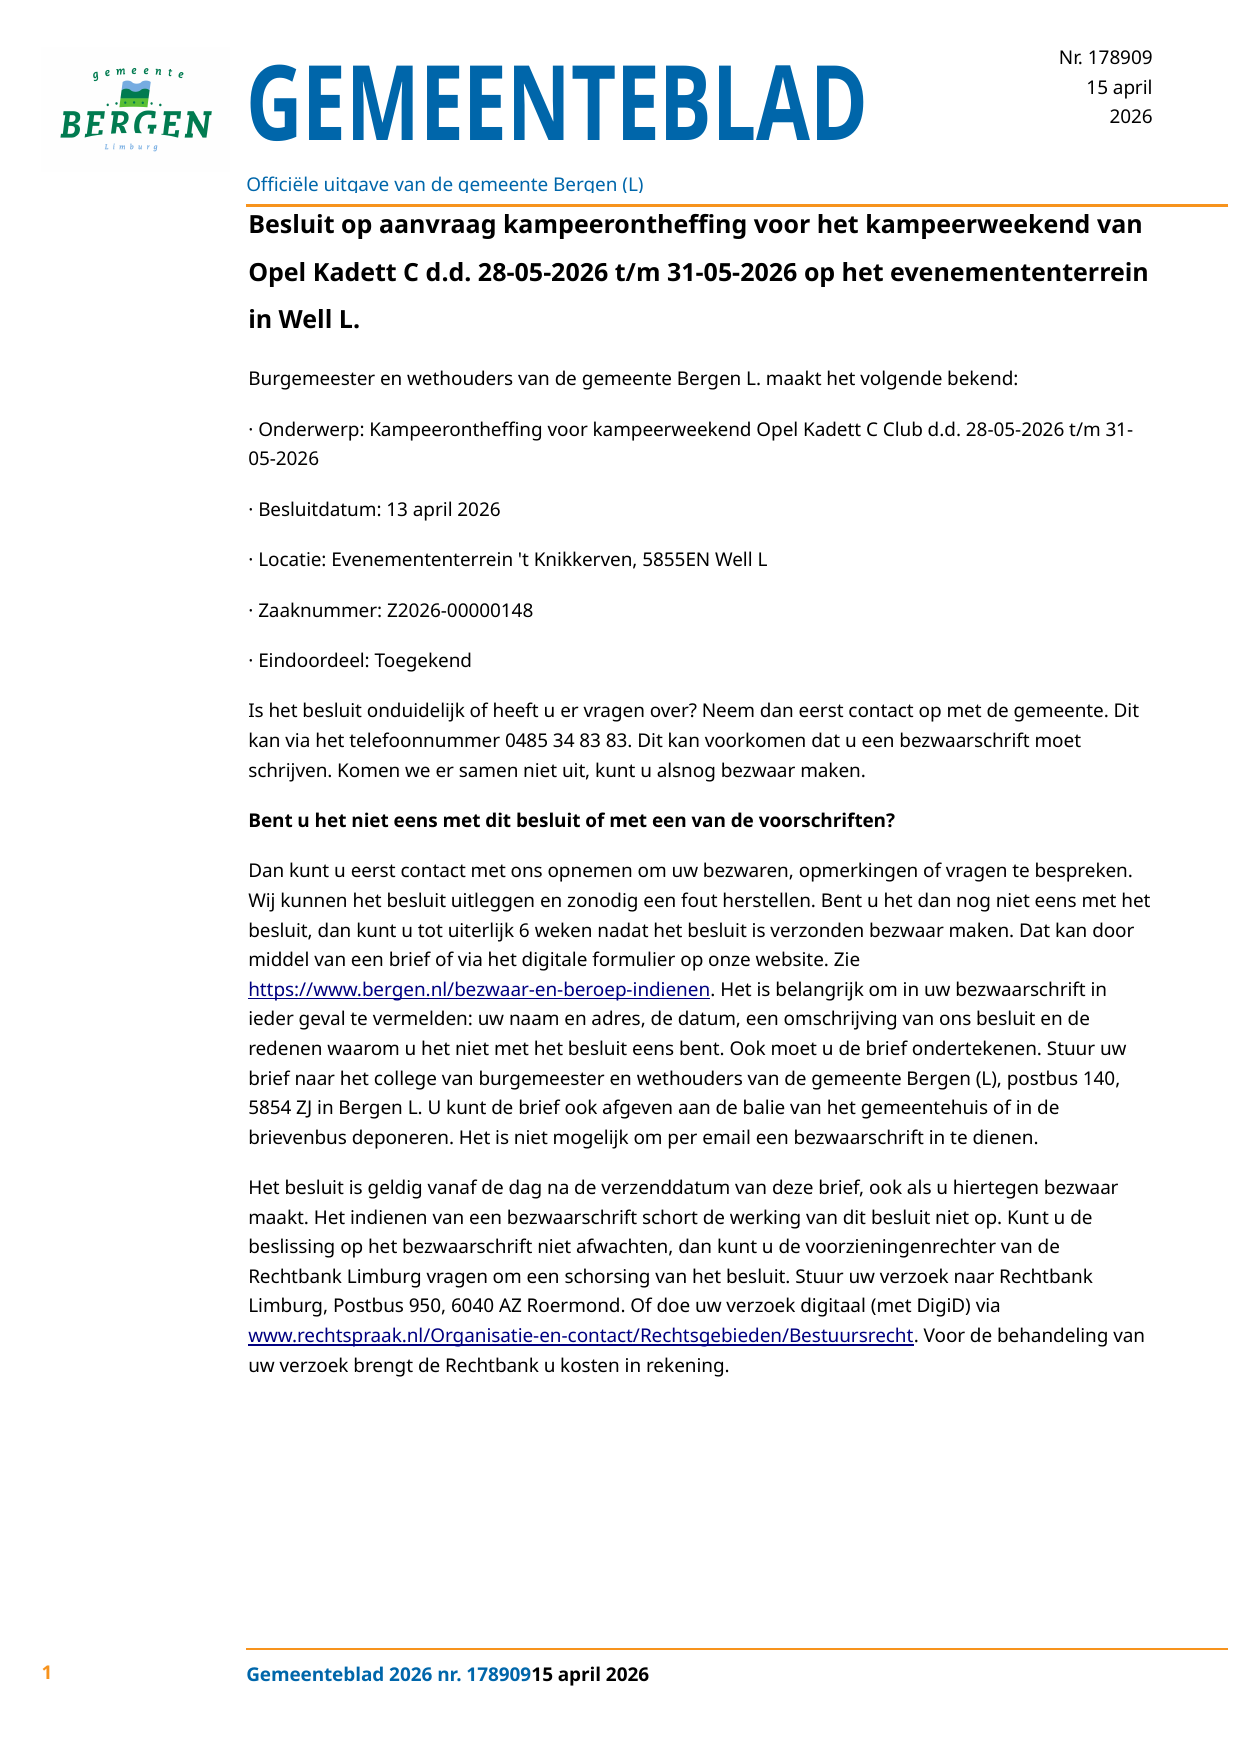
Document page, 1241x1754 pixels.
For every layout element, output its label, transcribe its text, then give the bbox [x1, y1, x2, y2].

text Burgemeester en wethouders van de gemeente Bergen L. maakt het volgende bekend: [248, 366, 1152, 391]
text Dan kunt u eerst contact met ons opnemen om uw bezwaren, opmerkingen of vragen te bespreken. Wij kunnen het besluit uitleggen en zonodig een fout herstellen. Bent u het dan nog niet eens met het besluit, dan kunt u tot uiterlijk 6 weken nadat het besluit is verzonden bezwaar maken. Dat kan door middel van een brief of via het digitale formulier op onze website. Zie https://www.bergen.nl/bezwaar-en-beroep-indienen. Het is belangrijk om in uw bezwaarschrift in ieder geval te vermelden: uw naam en adres, de datum, een omschrijving van ons besluit en de redenen waarom u het niet met het besluit eens bent. Ook moet u de brief ondertekenen. Stuur uw brief naar het college van burgemeester en wethouders van de gemeente Bergen (L), postbus 140, 5854 ZJ in Bergen L. U kunt de brief ook afgeven aan de balie van het gemeentehuis of in de brievenbus deponeren. Het is niet mogelijk om per email een bezwaarschrift in te dienen. [248, 858, 1152, 1149]
text · Locatie: Evenemententerrein 't Knikkerven, 5855EN Well L [248, 546, 1152, 572]
text · Onderwerp: Kampeerontheffing voor kampeerweekend Opel Kadett C Club d.d. 28-05-2026 t/m 31-05-2026 [248, 416, 1152, 471]
picture [41, 47, 231, 172]
text · Eindoordeel: Toegekend [248, 647, 1152, 673]
text · Besluitdatum: 13 april 2026 [248, 496, 1152, 522]
text Is het besluit onduidelijk of heeft u er vragen over? Neem dan eerst contact op met de gemeente. Dit kan via het telefoonnummer 0485 34 83 83. Dit kan voorkomen dat u een bezwaarschrift moet schrijven. Komen we er samen niet uit, kunt u alsnog bezwaar maken. [248, 698, 1152, 782]
text Bent u het niet eens met dit besluit of met een van de voorschriften? [248, 807, 1152, 833]
text · Zaaknummer: Z2026-00000148 [248, 597, 1152, 622]
text Het besluit is geldig vanaf de dag na de verzenddatum van deze brief, ook als u hiertegen bezwaar maakt. Het indienen van een bezwaarschrift schort de werking van dit besluit niet op. Kunt u de beslissing op het bezwaarschrift niet afwachten, dan kunt u de voorzieningenrechter van de Rechtbank Limburg vragen om een schorsing van het besluit. Stuur uw verzoek naar Rechtbank Limburg, Postbus 950, 6040 AZ Roermond. Of doe uw verzoek digitaal (met DigiD) via www.rechtspraak.nl/Organisatie-en-contact/Rechtsgebieden/Bestuursrecht. Voor de behandeling van uw verzoek brengt de Rechtbank u kosten in rekening. [248, 1174, 1152, 1377]
text Besluit op aanvraag kampeerontheffing voor het kampeerweekend van Opel Kadett C d.d. 28-05-2026 t/m 31-05-2026 op het evenemententerrein in Well L. [248, 207, 1152, 336]
